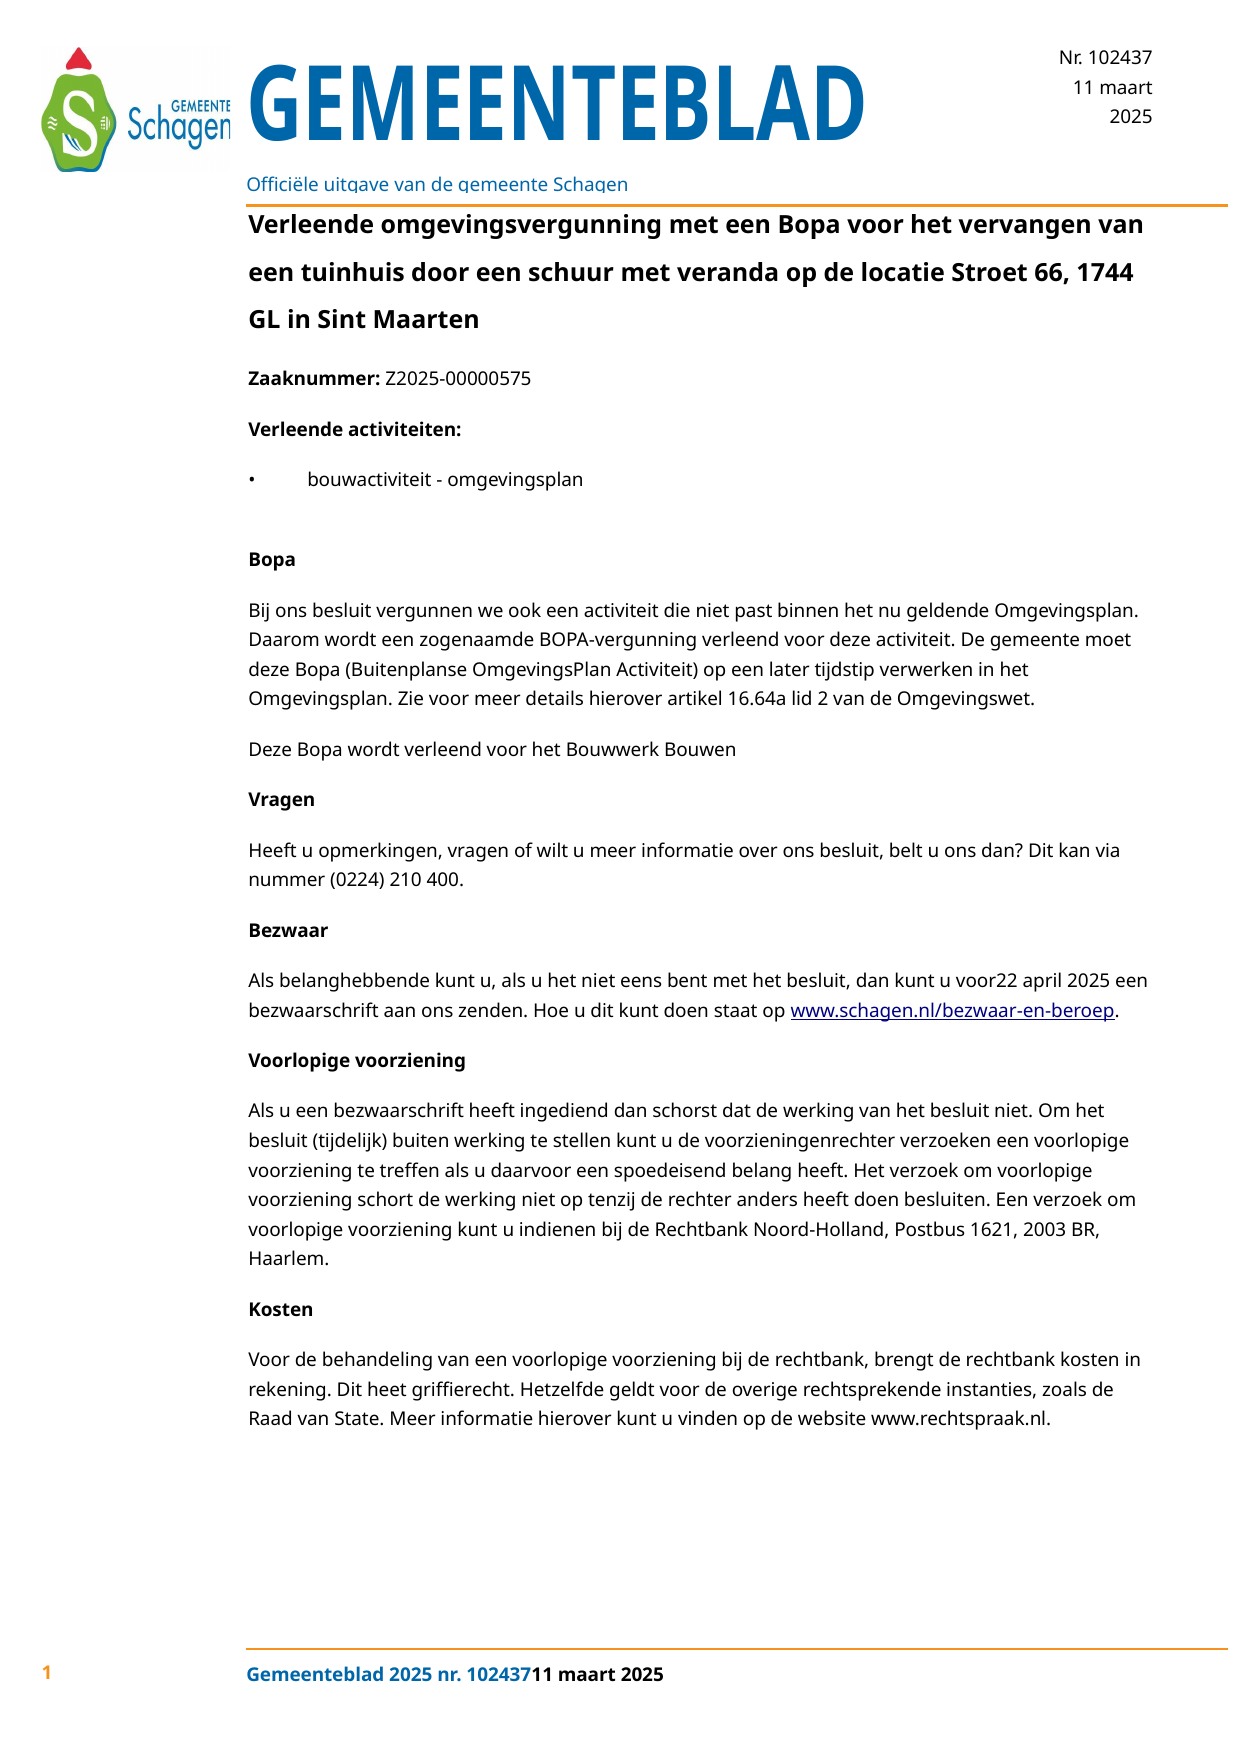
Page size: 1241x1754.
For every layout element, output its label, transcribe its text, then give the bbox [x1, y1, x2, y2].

text Als belanghebbende kunt u, als u het niet eens bent met het besluit, dan kunt u voor22 april 2025 een bezwaarschrift aan ons zenden. Hoe u dit kunt doen staat op www.schagen.nl/bezwaar-en-beroep. [248, 967, 1152, 1022]
picture [41, 47, 231, 172]
text Heeft u opmerkingen, vragen of wilt u meer informatie over ons besluit, belt u ons dan? Dit kan via nummer (0224) 210 400. [248, 837, 1152, 892]
text Zaaknummer: Z2025-00000575 [248, 366, 1152, 391]
text Vragen [248, 786, 1152, 812]
text Voor de behandeling van een voorlopige voorziening bij de rechtbank, brengt de rechtbank kosten in rekening. Dit heet griffierecht. Hetzelfde geldt voor de overige rechtsprekende instanties, zoals de Raad van State. Meer informatie hierover kunt u vinden op de website www.rechtspraak.nl. [248, 1346, 1152, 1431]
text Als u een bezwaarschrift heeft ingediend dan schorst dat de werking van het besluit niet. Om het besluit (tijdelijk) buiten werking te stellen kunt u de voorzieningenrechter verzoeken een voorlopige voorziening te treffen als u daarvoor een spoedeisend belang heeft. Het verzoek om voorlopige voorziening schort de werking niet op tenzij de rechter anders heeft doen besluiten. Een verzoek om voorlopige voorziening kunt u indienen bij de Rechtbank Noord-Holland, Postbus 1621, 2003 BR, Haarlem. [248, 1098, 1152, 1271]
text Verleende omgevingsvergunning met een Bopa voor het vervangen van een tuinhuis door een schuur met veranda op de locatie Stroet 66, 1744 GL in Sint Maarten [248, 207, 1152, 336]
text Bij ons besluit vergunnen we ook een activiteit die niet past binnen het nu geldende Omgevingsplan. Daarom wordt een zogenaamde BOPA-vergunning verleend voor deze activiteit. De gemeente moet deze Bopa (Buitenplanse OmgevingsPlan Activiteit) op een later tijdstip verwerken in het Omgevingsplan. Zie voor meer details hierover artikel 16.64a lid 2 van de Omgevingswet. [248, 597, 1152, 711]
text Verleende activiteiten: [248, 416, 1152, 442]
text Voorlopige voorziening [248, 1047, 1152, 1073]
text Kosten [248, 1296, 1152, 1322]
text Bezwaar [248, 917, 1152, 942]
text Bopa [248, 546, 1152, 572]
text Deze Bopa wordt verleend voor het Bouwwerk Bouwen [248, 736, 1152, 762]
list bouwactiviteit - omgevingsplan [248, 466, 1152, 492]
